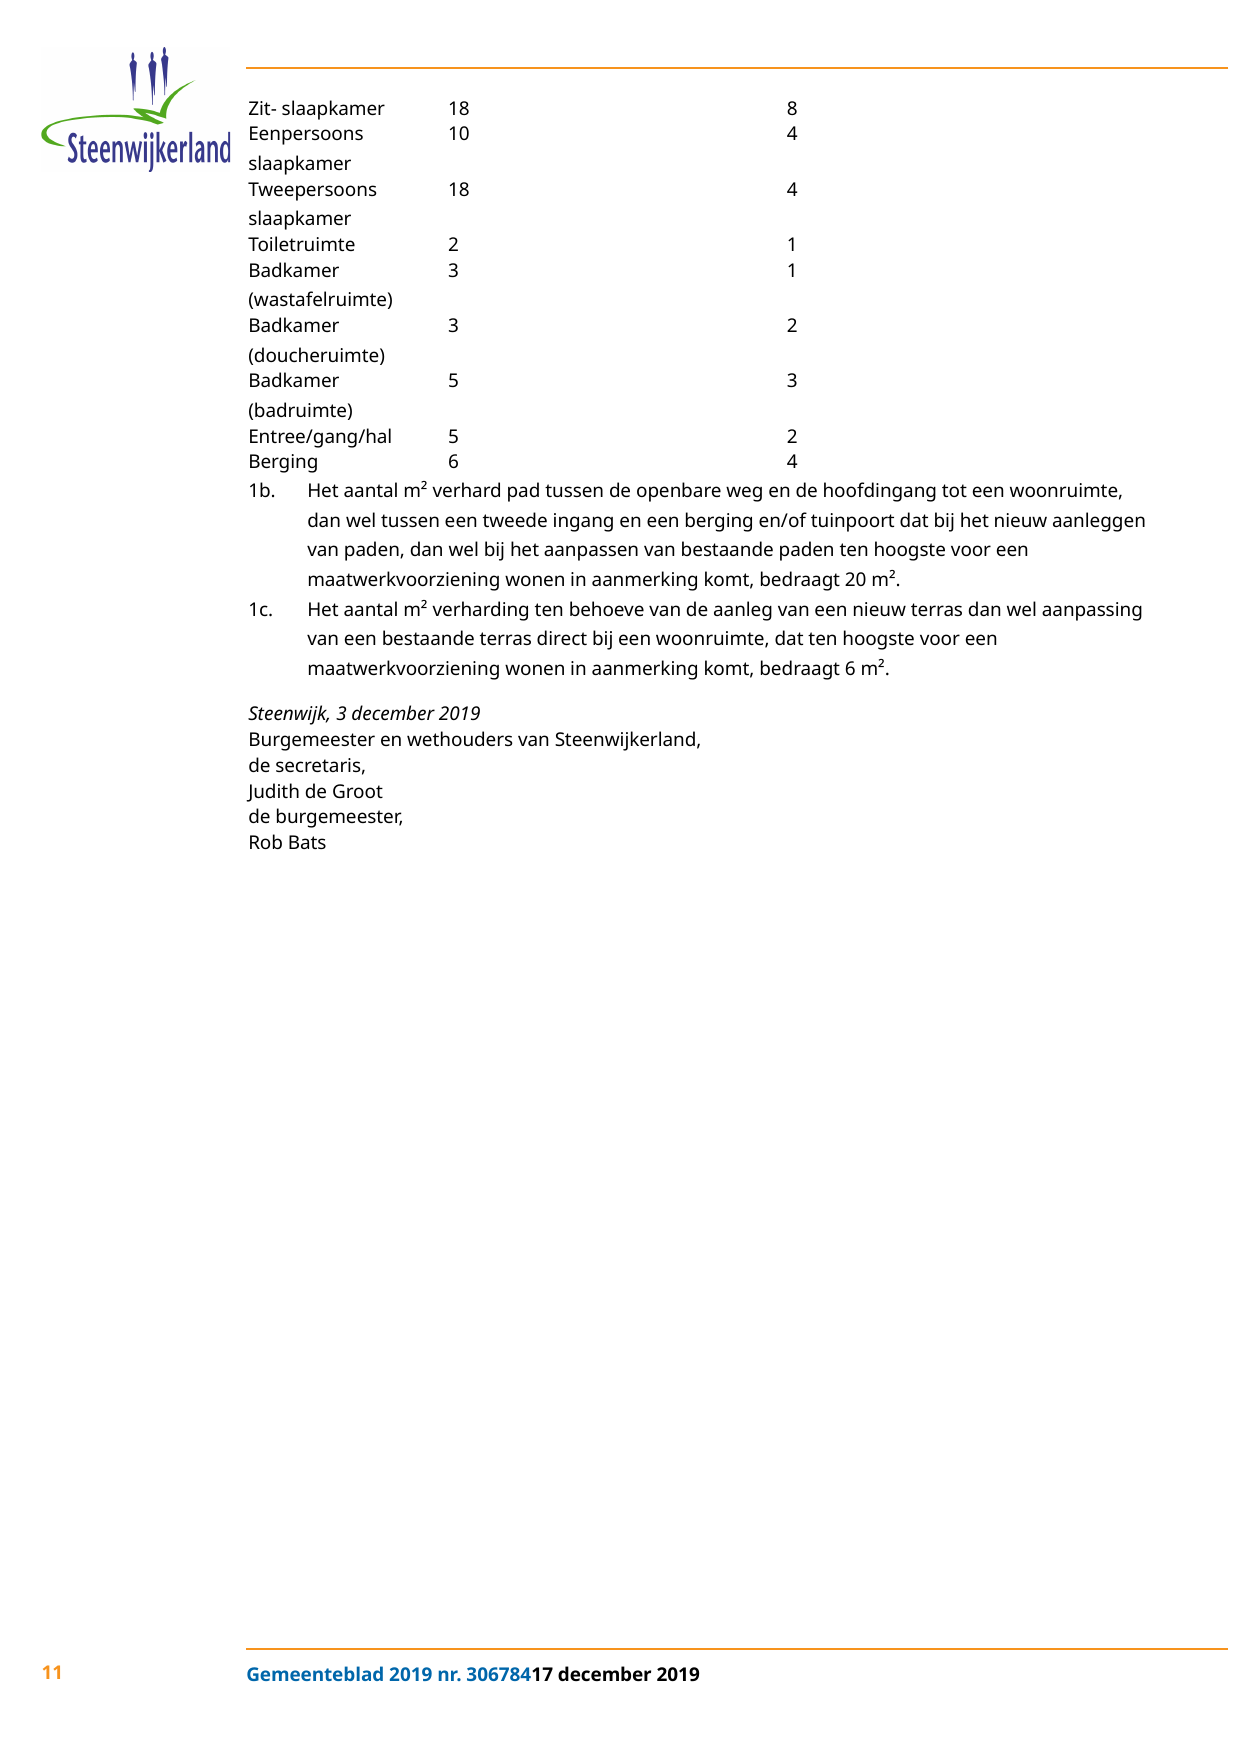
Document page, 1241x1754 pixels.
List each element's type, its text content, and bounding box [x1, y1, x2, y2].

table_cell 3 [448, 312, 787, 367]
table_cell 5 [448, 368, 787, 423]
text Steenwijk, 3 december 2019 [248, 701, 1152, 726]
picture [41, 47, 231, 172]
table_cell Badkamer (badruimte) [248, 368, 448, 423]
table_cell 2 [787, 423, 1152, 448]
list Het aantal m² verhard pad tussen de openbare weg en de hoofdingang tot een woonruimte, dan wel tussen een tweede ingang en een berging en/of tuinpoort dat bij het nieuw aanleggen van paden, dan wel bij het aanpassen van bestaande paden ten hoogste voor een maatwerkvoorziening wonen in aanmerking komt, bedraagt 20 m². [248, 477, 1152, 592]
table_cell 1 [787, 257, 1152, 312]
table_cell Badkamer (wastafelruimte) [248, 257, 448, 312]
text de burgemeester, [248, 803, 1152, 829]
table_cell 18 [448, 95, 787, 121]
table_cell 10 [448, 121, 787, 176]
table_cell Entree/gang/hal [248, 423, 448, 448]
text Burgemeester en wethouders van Steenwijkerland, [248, 726, 1152, 752]
table_cell 5 [448, 423, 787, 448]
table_cell Tweepersoons slaapkamer [248, 176, 448, 231]
table_cell 2 [787, 312, 1152, 367]
table_cell 6 [448, 449, 787, 474]
table_cell Berging [248, 449, 448, 474]
table_cell Zit- slaapkamer [248, 95, 448, 121]
table_cell Toiletruimte [248, 231, 448, 257]
table_cell 2 [448, 231, 787, 257]
list Het aantal m² verharding ten behoeve van de aanleg van een nieuw terras dan wel aanpassing van een bestaande terras direct bij een woonruimte, dat ten hoogste voor een maatwerkvoorziening wonen in aanmerking komt, bedraagt 6 m². [248, 596, 1152, 681]
text de secretaris, [248, 752, 1152, 778]
text Rob Bats [248, 829, 1152, 855]
table_cell 4 [787, 449, 1152, 474]
table_cell 4 [787, 121, 1152, 176]
table_cell 3 [787, 368, 1152, 423]
table_cell 18 [448, 176, 787, 231]
table_cell 4 [787, 176, 1152, 231]
table_cell 1 [787, 231, 1152, 257]
table_cell Badkamer (doucheruimte) [248, 312, 448, 367]
table_cell 3 [448, 257, 787, 312]
table_cell 8 [787, 95, 1152, 121]
table_cell Eenpersoons slaapkamer [248, 121, 448, 176]
text Judith de Groot [248, 778, 1152, 803]
